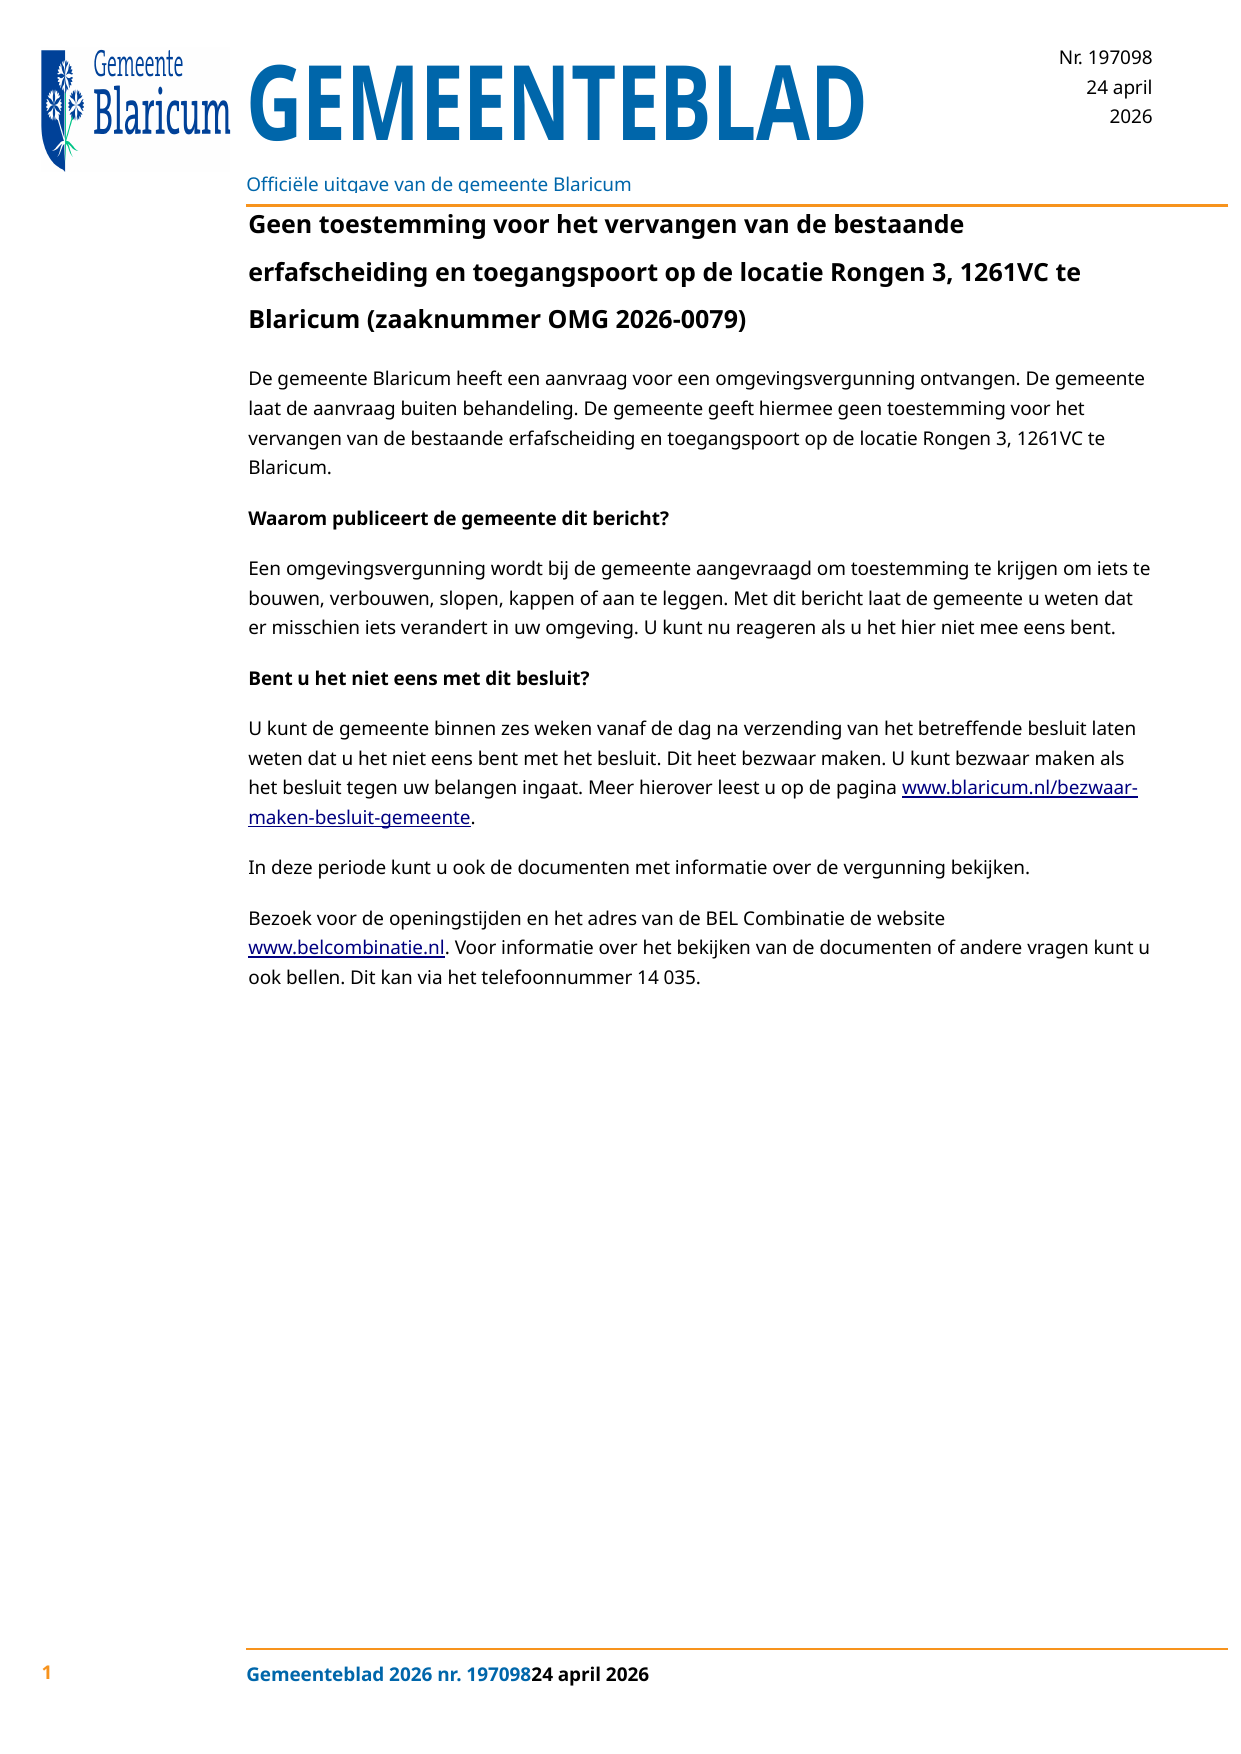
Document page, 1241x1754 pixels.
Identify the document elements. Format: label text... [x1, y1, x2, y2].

text Bezoek voor de openingstijden en het adres van de BEL Combinatie de website www.belcombinatie.nl. Voor informatie over het bekijken van de documenten of andere vragen kunt u ook bellen. Dit kan via het telefoonnummer 14 035. [248, 905, 1152, 989]
text In deze periode kunt u ook de documenten met informatie over de vergunning bekijken. [248, 854, 1152, 880]
text U kunt de gemeente binnen zes weken vanaf de dag na verzending van het betreffende besluit laten weten dat u het niet eens bent met het besluit. Dit heet bezwaar maken. U kunt bezwaar maken als het besluit tegen uw belangen ingaat. Meer hierover leest u op de pagina www.blaricum.nl/bezwaar-maken-besluit-gemeente. [248, 715, 1152, 829]
picture [41, 47, 231, 172]
text Een omgevingsvergunning wordt bij de gemeente aangevraagd om toestemming te krijgen om iets te bouwen, verbouwen, slopen, kappen of aan te leggen. Met dit bericht laat de gemeente u weten dat er misschien iets verandert in uw omgeving. U kunt nu reageren als u het hier niet mee eens bent. [248, 555, 1152, 640]
text Bent u het niet eens met dit besluit? [248, 665, 1152, 690]
text De gemeente Blaricum heeft een aanvraag voor een omgevingsvergunning ontvangen. De gemeente laat de aanvraag buiten behandeling. De gemeente geeft hiermee geen toestemming voor het vervangen van de bestaande erfafscheiding en toegangspoort op de locatie Rongen 3, 1261VC te Blaricum. [248, 366, 1152, 480]
text Waarom publiceert de gemeente dit bericht? [248, 505, 1152, 530]
text Geen toestemming voor het vervangen van de bestaande erfafscheiding en toegangspoort op de locatie Rongen 3, 1261VC te Blaricum (zaaknummer OMG 2026-0079) [248, 207, 1152, 336]
